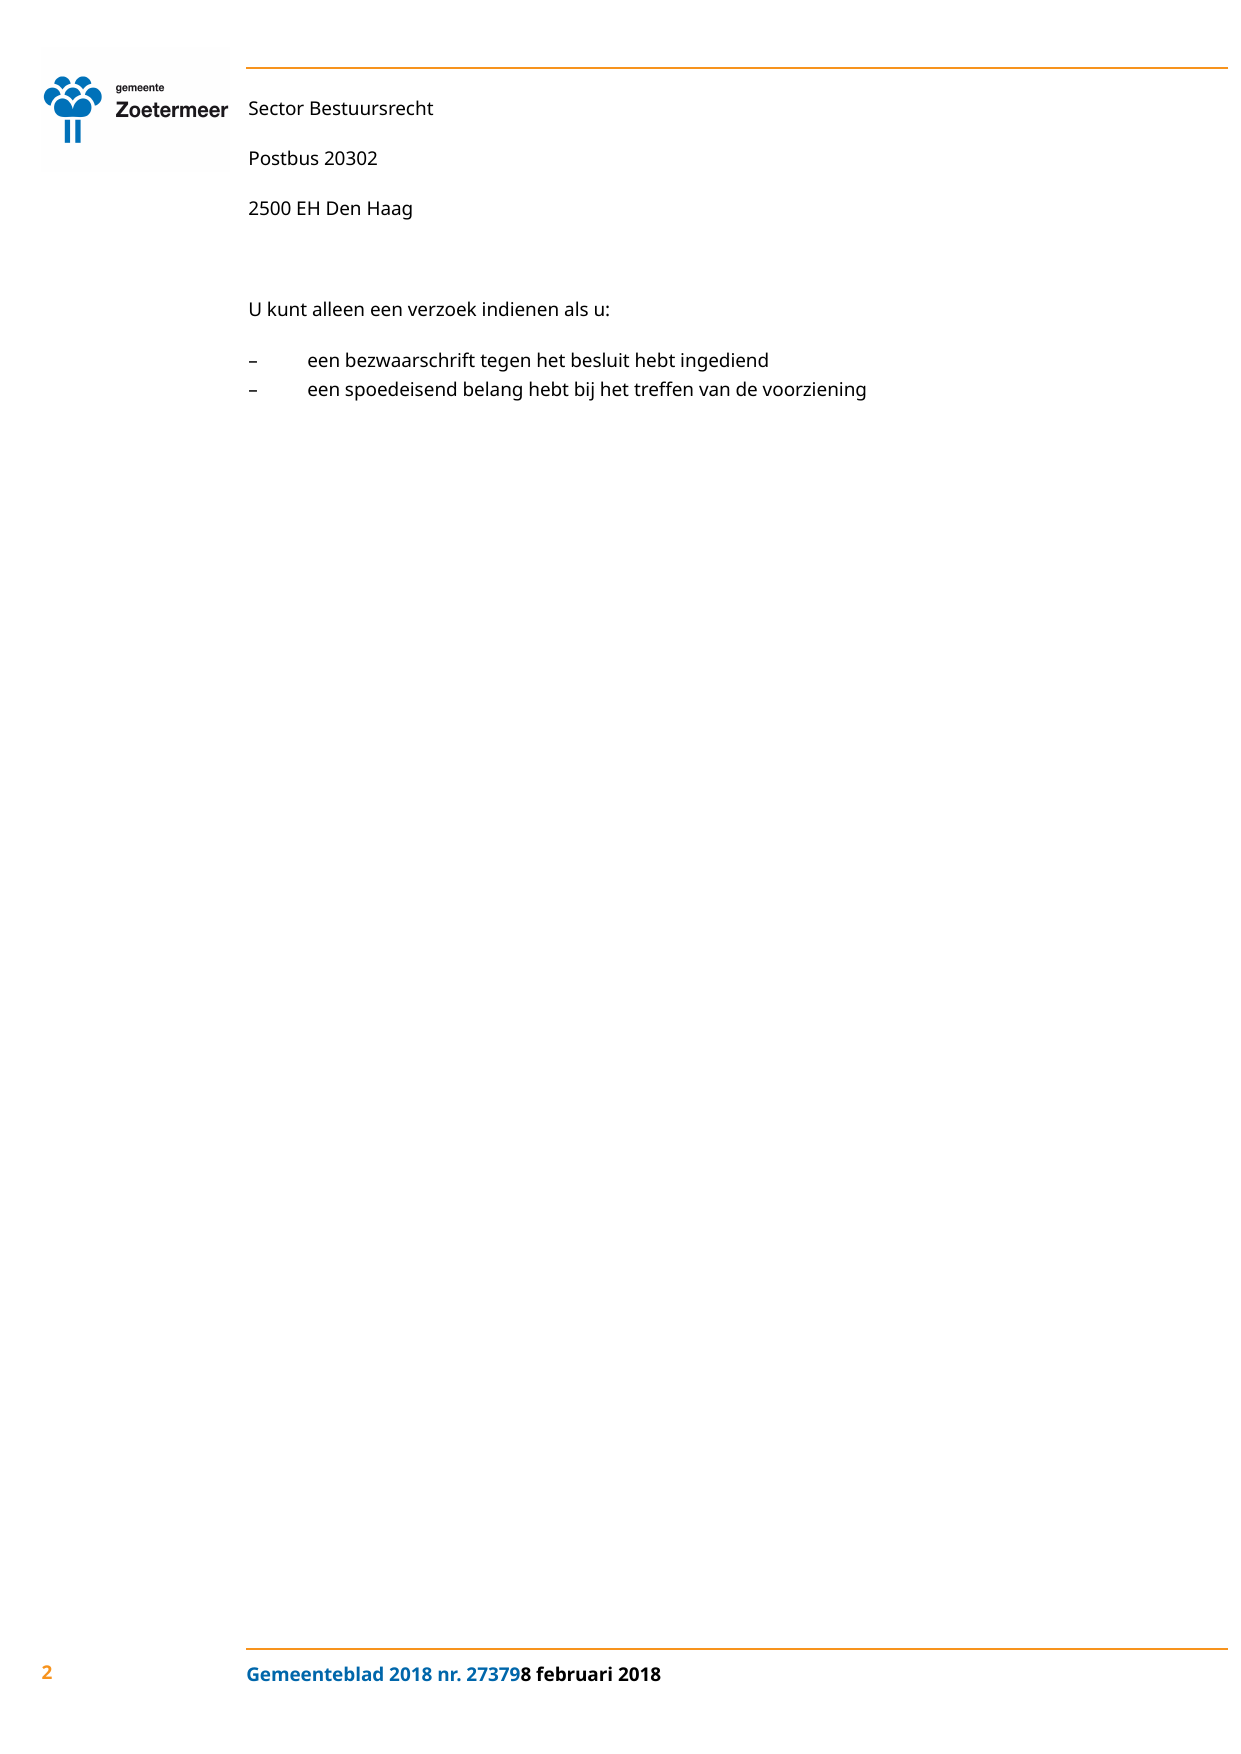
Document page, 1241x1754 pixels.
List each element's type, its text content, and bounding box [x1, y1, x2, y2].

text Sector Bestuursrecht [248, 95, 1152, 121]
text U kunt alleen een verzoek indienen als u: [248, 296, 1152, 322]
text 2500 EH Den Haag [248, 196, 1152, 221]
picture [41, 47, 231, 172]
list een spoedeisend belang hebt bij het treffen van de voorziening [248, 376, 1152, 402]
list een bezwaarschrift tegen het besluit hebt ingediend [248, 347, 1152, 373]
text Postbus 20302 [248, 145, 1152, 171]
